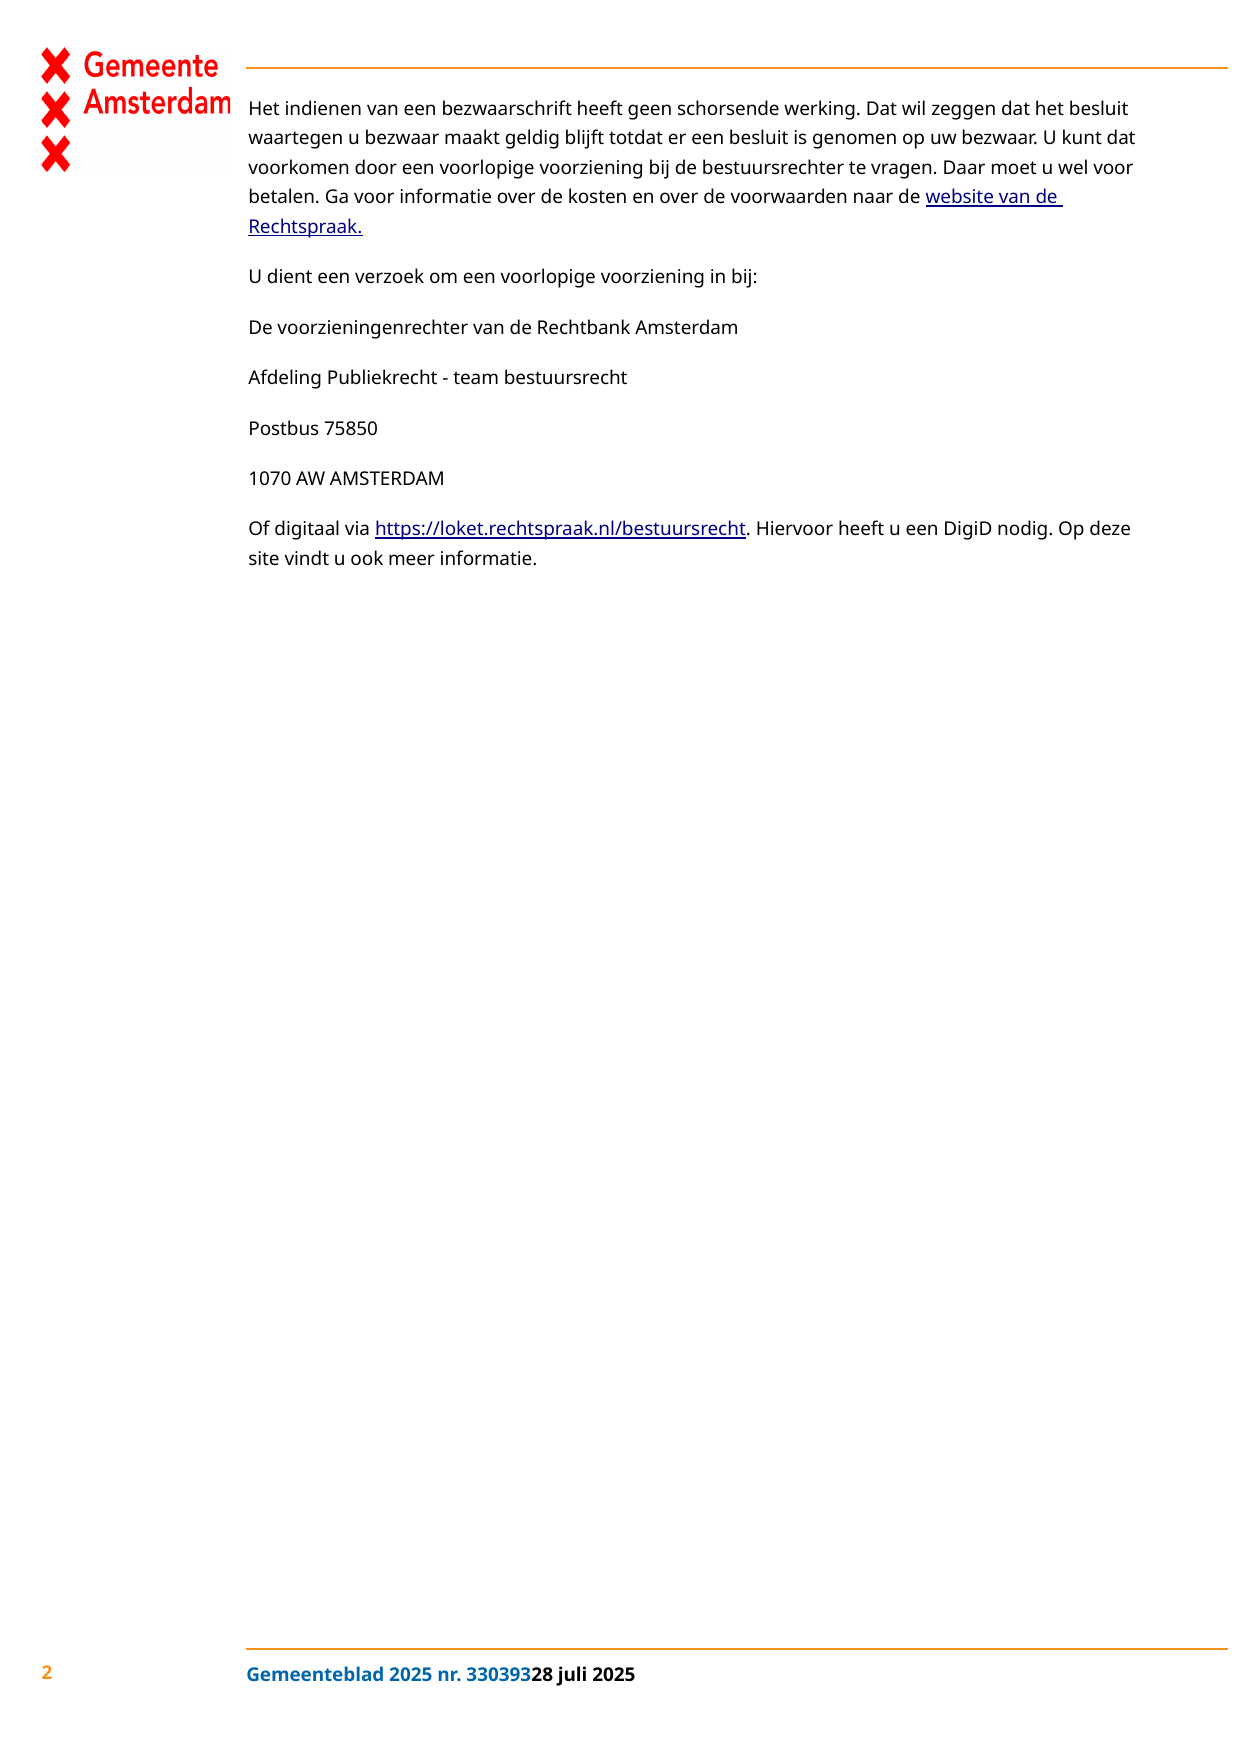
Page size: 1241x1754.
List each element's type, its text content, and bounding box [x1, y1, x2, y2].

picture [41, 47, 231, 172]
text De voorzieningenrechter van de Rechtbank Amsterdam [248, 314, 1152, 340]
text Postbus 75850 [248, 415, 1152, 441]
text Of digitaal via https://loket.rechtspraak.nl/bestuursrecht. Hiervoor heeft u een DigiD nodig. Op deze site vindt u ook meer informatie. [248, 516, 1152, 571]
text 1070 AW AMSTERDAM [248, 465, 1152, 491]
text U dient een verzoek om een voorlopige voorziening in bij: [248, 263, 1152, 289]
text Het indienen van een bezwaarschrift heeft geen schorsende werking. Dat wil zeggen dat het besluit waartegen u bezwaar maakt geldig blijft totdat er een besluit is genomen op uw bezwaar. U kunt dat voorkomen door een voorlopige voorziening bij de bestuursrechter te vragen. Daar moet u wel voor betalen. Ga voor informatie over de kosten en over de voorwaarden naar de website van de Rechtspraak. [248, 95, 1152, 239]
text Afdeling Publiekrecht - team bestuursrecht [248, 364, 1152, 390]
